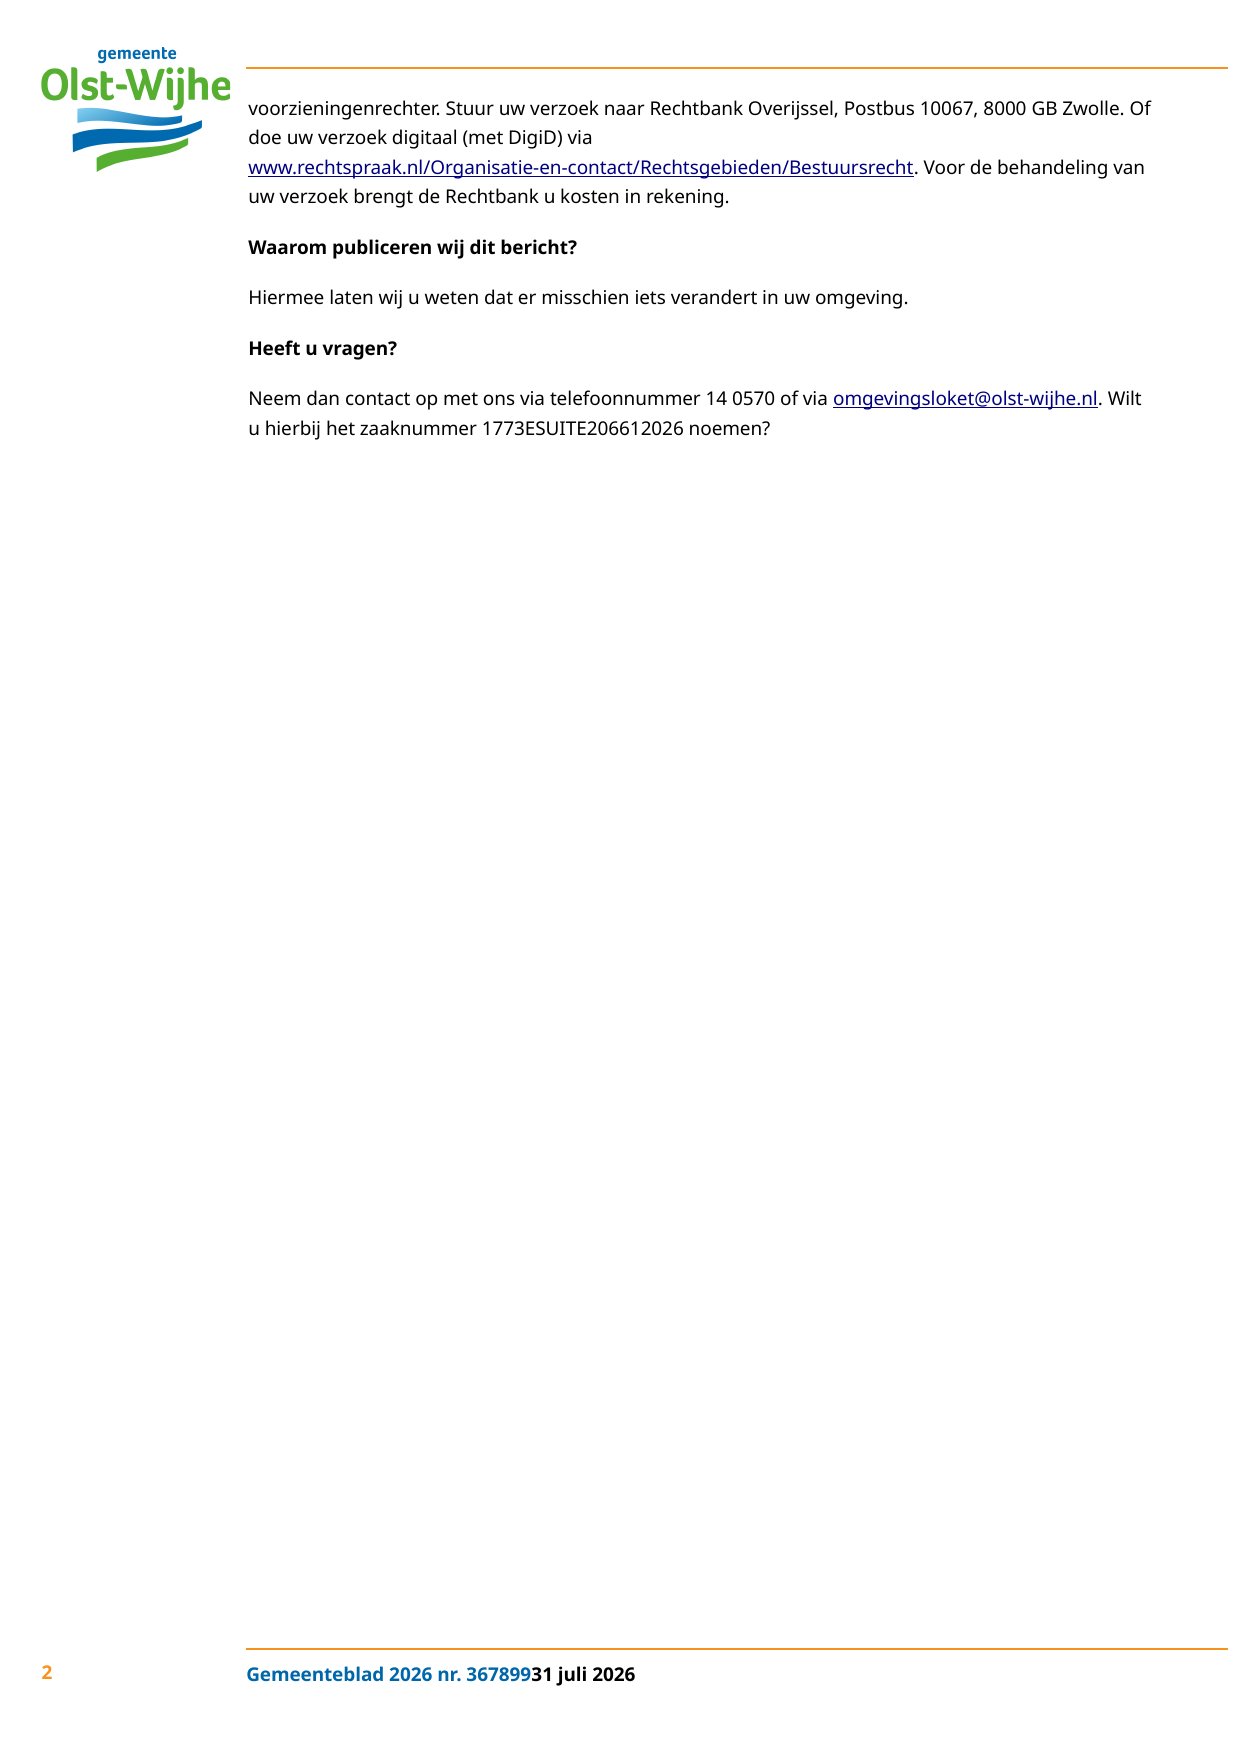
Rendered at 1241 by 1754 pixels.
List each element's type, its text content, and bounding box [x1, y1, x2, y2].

text Heeft u vragen? [248, 335, 1152, 361]
text Waarom publiceren wij dit bericht? [248, 234, 1152, 260]
text Neem dan contact op met ons via telefoonnummer 14 0570 of via omgevingsloket@olst-wijhe.nl. Wilt u hierbij het zaaknummer 1773ESUITE206612026 noemen? [248, 385, 1152, 441]
picture [41, 47, 231, 172]
text Hiermee laten wij u weten dat er misschien iets verandert in uw omgeving. [248, 284, 1152, 310]
text voorzieningenrechter. Stuur uw verzoek naar Rechtbank Overijssel, Postbus 10067, 8000 GB Zwolle. Of doe uw verzoek digitaal (met DigiD) via www.rechtspraak.nl/Organisatie-en-contact/Rechtsgebieden/Bestuursrecht. Voor de behandeling van uw verzoek brengt de Rechtbank u kosten in rekening. [248, 95, 1152, 209]
